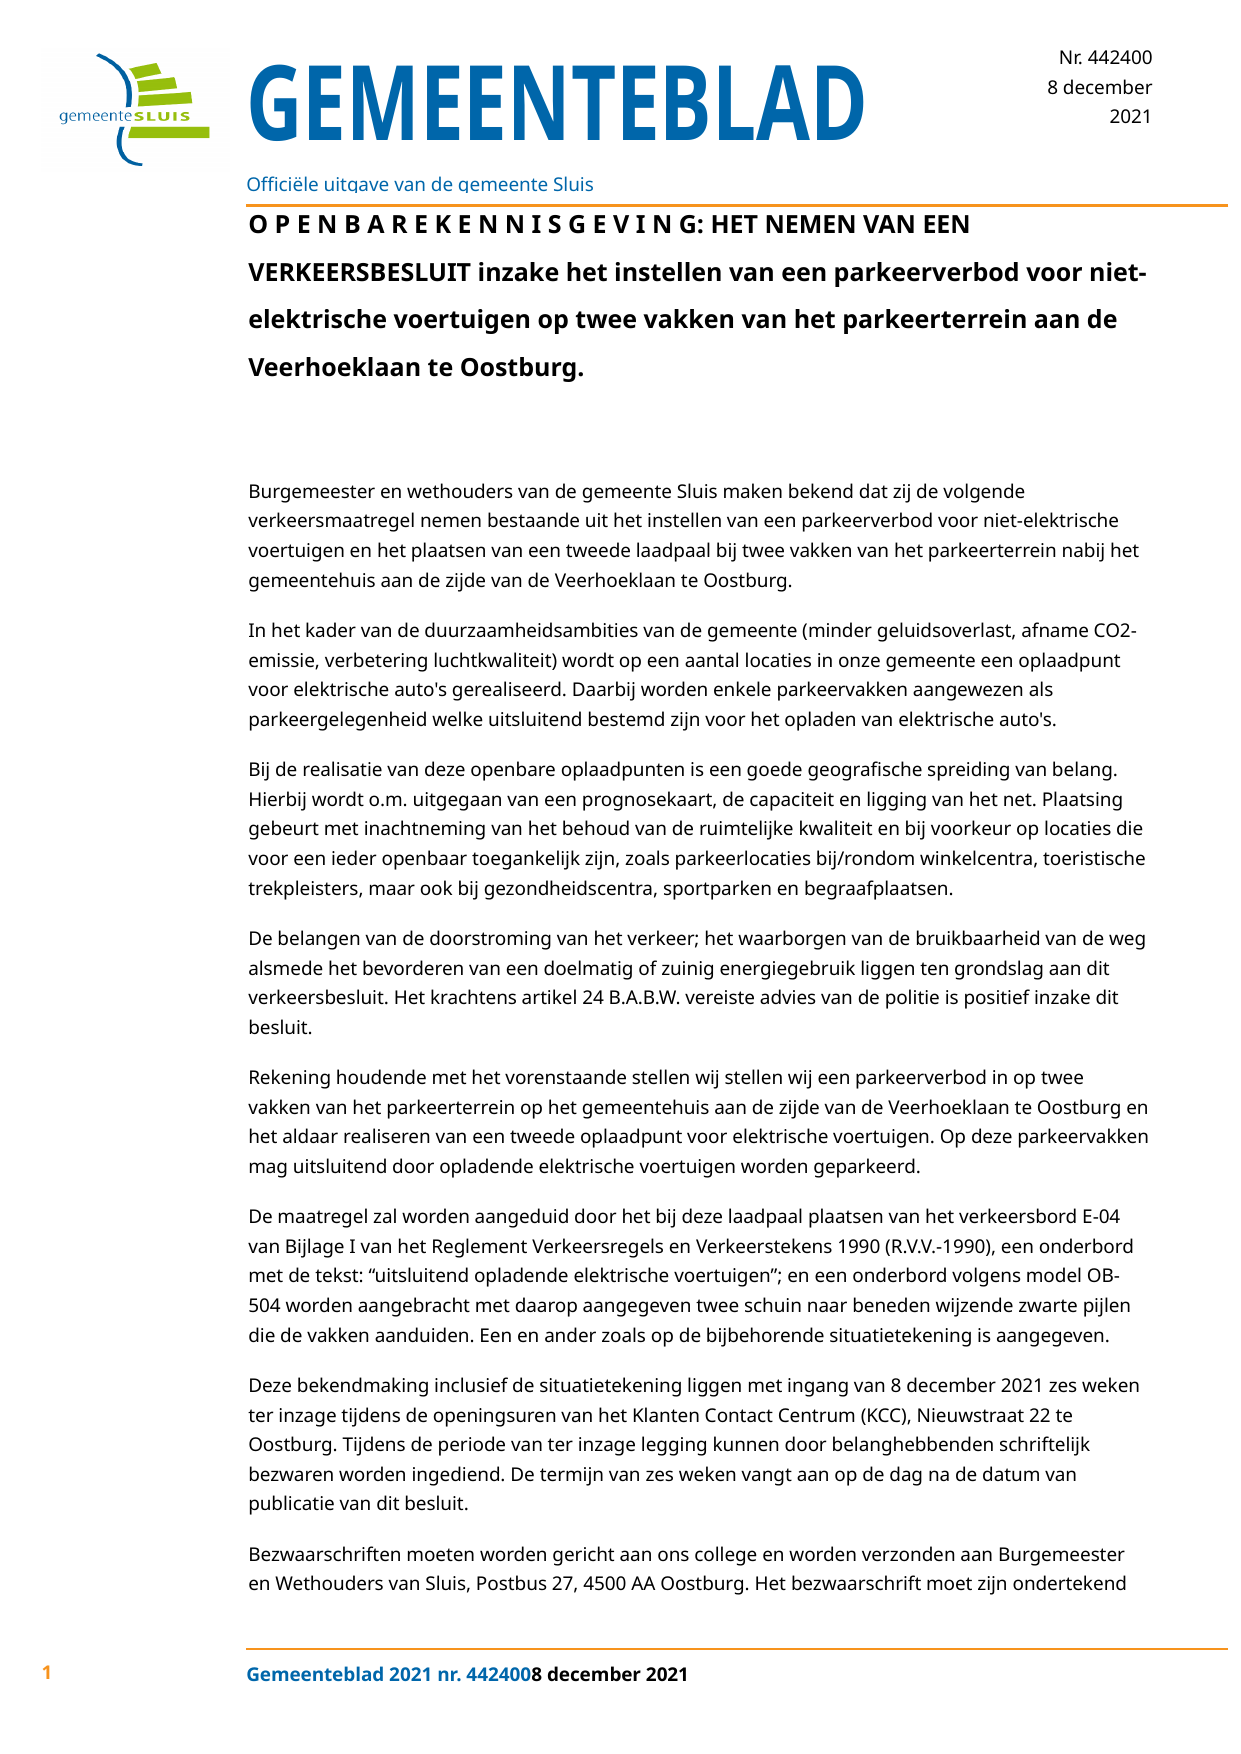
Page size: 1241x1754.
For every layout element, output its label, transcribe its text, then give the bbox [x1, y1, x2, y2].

text Bezwaarschriften moeten worden gericht aan ons college en worden verzonden aan Burgemeester en Wethouders van Sluis, Postbus 27, 4500 AA Oostburg. Het bezwaarschrift moet zijn ondertekend [248, 1541, 1152, 1596]
text Deze bekendmaking inclusief de situatietekening liggen met ingang van 8 december 2021 zes weken ter inzage tijdens de openingsuren van het Klanten Contact Centrum (KCC), Nieuwstraat 22 te Oostburg. Tijdens de periode van ter inzage legging kunnen door belanghebbenden schriftelijk bezwaren worden ingediend. De termijn van zes weken vangt aan op de dag na de datum van publicatie van dit besluit. [248, 1372, 1152, 1516]
text Bij de realisatie van deze openbare oplaadpunten is een goede geografische spreiding van belang. Hierbij wordt o.m. uitgegaan van een prognosekaart, de capaciteit en ligging van het net. Plaatsing gebeurt met inachtneming van het behoud van de ruimtelijke kwaliteit en bij voorkeur op locaties die voor een ieder openbaar toegankelijk zijn, zoals parkeerlocaties bij/rondom winkelcentra, toeristische trekpleisters, maar ook bij gezondheidscentra, sportparken en begraafplaatsen. [248, 756, 1152, 901]
text De belangen van de doorstroming van het verkeer; het waarborgen van de bruikbaarheid van de weg alsmede het bevorderen van een doelmatig of zuinig energiegebruik liggen ten grondslag aan dit verkeersbesluit. Het krachtens artikel 24 B.A.B.W. vereiste advies van de politie is positief inzake dit besluit. [248, 925, 1152, 1040]
text O P E N B A R E K E N N I S G E V I N G: HET NEMEN VAN EEN VERKEERSBESLUIT inzake het instellen van een parkeerverbod voor niet-elektrische voertuigen op twee vakken van het parkeerterrein aan de Veerhoeklaan te Oostburg. [248, 207, 1152, 384]
text Rekening houdende met het vorenstaande stellen wij stellen wij een parkeerverbod in op twee vakken van het parkeerterrein op het gemeentehuis aan de zijde van de Veerhoeklaan te Oostburg en het aldaar realiseren van een tweede oplaadpunt voor elektrische voertuigen. Op deze parkeervakken mag uitsluitend door opladende elektrische voertuigen worden geparkeerd. [248, 1064, 1152, 1179]
text Burgemeester en wethouders van de gemeente Sluis maken bekend dat zij de volgende verkeersmaatregel nemen bestaande uit het instellen van een parkeerverbod voor niet-elektrische voertuigen en het plaatsen van een tweede laadpaal bij twee vakken van het parkeerterrein nabij het gemeentehuis aan de zijde van de Veerhoeklaan te Oostburg. [248, 478, 1152, 593]
picture [41, 47, 231, 172]
text In het kader van de duurzaamheidsambities van de gemeente (minder geluidsoverlast, afname CO2-emissie, verbetering luchtkwaliteit) wordt op een aantal locaties in onze gemeente een oplaadpunt voor elektrische auto's gerealiseerd. Daarbij worden enkele parkeervakken aangewezen als parkeergelegenheid welke uitsluitend bestemd zijn voor het opladen van elektrische auto's. [248, 617, 1152, 732]
text De maatregel zal worden aangeduid door het bij deze laadpaal plaatsen van het verkeersbord E-04 van Bijlage I van het Reglement Verkeersregels en Verkeerstekens 1990 (R.V.V.-1990), een onderbord met de tekst: “uitsluitend opladende elektrische voertuigen”; en een onderbord volgens model OB-504 worden aangebracht met daarop aangegeven twee schuin naar beneden wijzende zwarte pijlen die de vakken aanduiden. Een en ander zoals op de bijbehorende situatietekening is aangegeven. [248, 1203, 1152, 1348]
